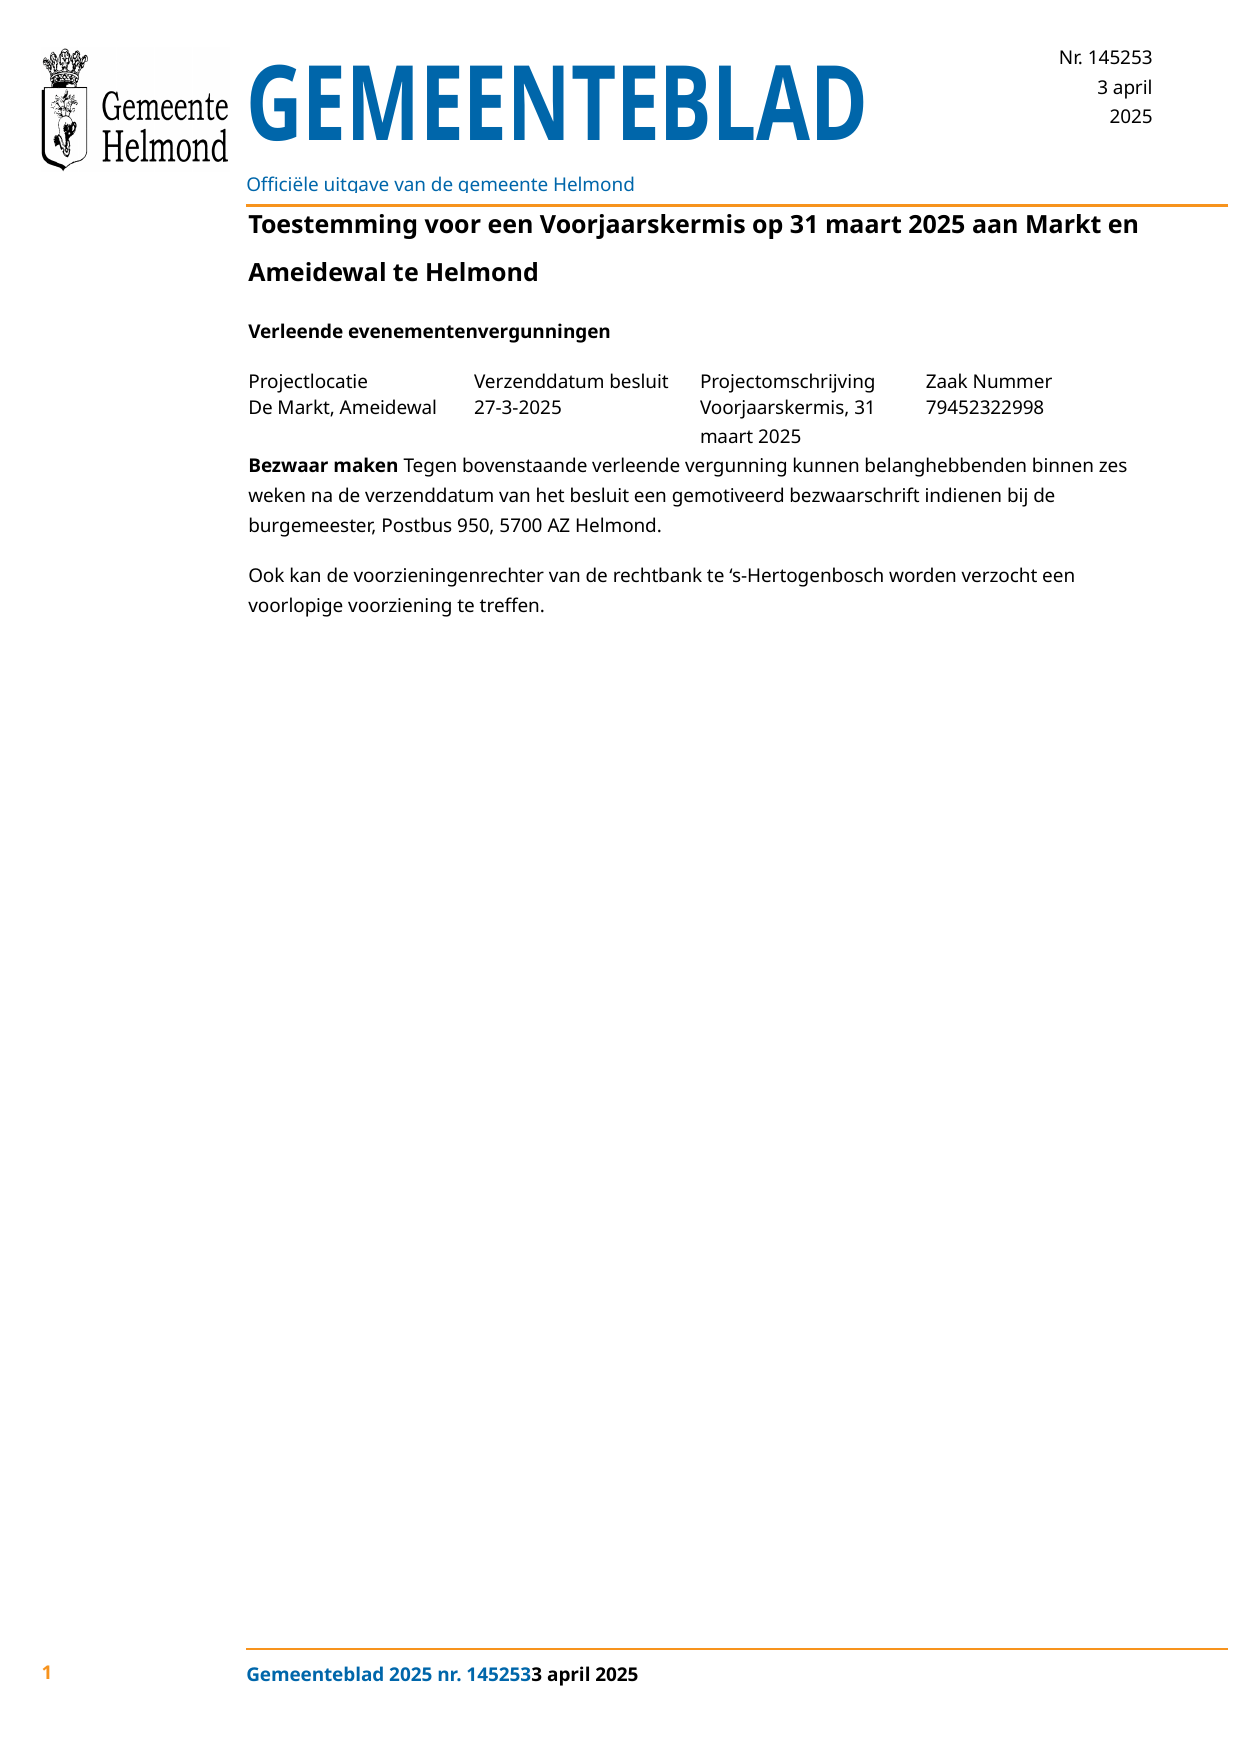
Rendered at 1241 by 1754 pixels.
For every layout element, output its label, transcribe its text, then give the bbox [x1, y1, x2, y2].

table_cell 27-3-2025 [474, 394, 700, 449]
table_header Projectomschrijving [700, 369, 926, 394]
table_cell 79452322998 [926, 394, 1152, 449]
picture [41, 47, 231, 172]
table_cell Voorjaarskermis, 31 maart 2025 [700, 394, 926, 449]
text Verleende evenementenvergunningen [248, 318, 1152, 344]
text Ook kan de voorzieningenrechter van de rechtbank te ‘s-Hertogenbosch worden verzocht een voorlopige voorziening te treffen. [248, 562, 1152, 618]
table_cell De Markt, Ameidewal [248, 394, 474, 449]
table_header Verzenddatum besluit [474, 369, 700, 394]
table_header Zaak Nummer [926, 369, 1152, 394]
text Toestemming voor een Voorjaarskermis op 31 maart 2025 aan Markt en Ameidewal te Helmond [248, 207, 1152, 288]
table_header Projectlocatie [248, 369, 474, 394]
text Bezwaar maken Tegen bovenstaande verleende vergunning kunnen belanghebbenden binnen zes weken na de verzenddatum van het besluit een gemotiveerd bezwaarschrift indienen bij de burgemeester, Postbus 950, 5700 AZ Helmond. [248, 453, 1152, 538]
